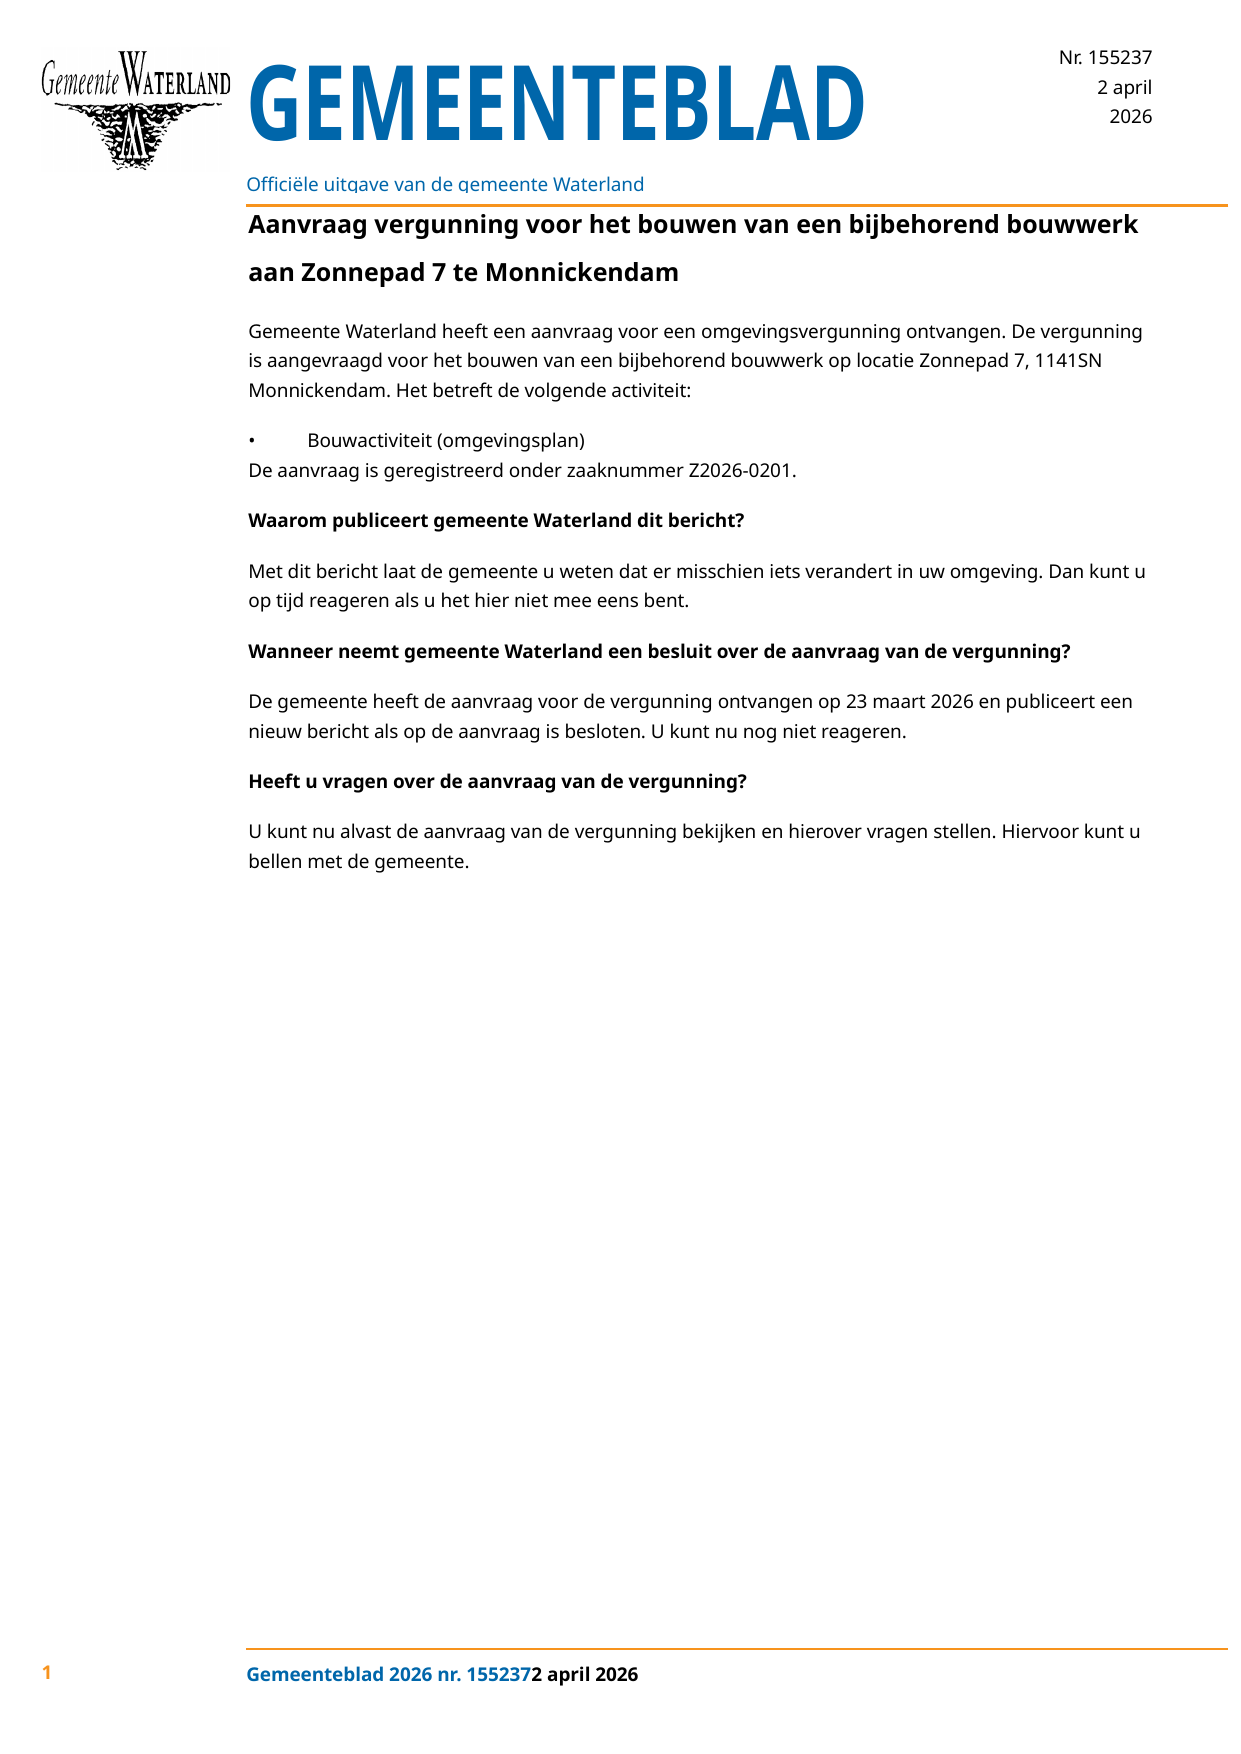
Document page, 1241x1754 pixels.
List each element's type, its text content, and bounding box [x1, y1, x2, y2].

text Gemeente Waterland heeft een aanvraag voor een omgevingsvergunning ontvangen. De vergunning is aangevraagd voor het bouwen van een bijbehorend bouwwerk op locatie Zonnepad 7, 1141SN Monnickendam. Het betreft de volgende activiteit: [248, 318, 1152, 403]
text Waarom publiceert gemeente Waterland dit bericht? [248, 507, 1152, 533]
list Bouwactiviteit (omgevingsplan) [248, 427, 1152, 453]
text De gemeente heeft de aanvraag voor de vergunning ontvangen op 23 maart 2026 en publiceert een nieuw bericht als op de aanvraag is besloten. U kunt nu nog niet reageren. [248, 688, 1152, 744]
text Heeft u vragen over de aanvraag van de vergunning? [248, 768, 1152, 794]
text Wanneer neemt gemeente Waterland een besluit over de aanvraag van de vergunning? [248, 638, 1152, 664]
text Met dit bericht laat de gemeente u weten dat er misschien iets verandert in uw omgeving. Dan kunt u op tijd reageren als u het hier niet mee eens bent. [248, 558, 1152, 613]
text Aanvraag vergunning voor het bouwen van een bijbehorend bouwwerk aan Zonnepad 7 te Monnickendam [248, 207, 1152, 288]
text De aanvraag is geregistreerd onder zaaknummer Z2026-0201. [248, 457, 1152, 483]
text U kunt nu alvast de aanvraag van de vergunning bekijken en hierover vragen stellen. Hiervoor kunt u bellen met de gemeente. [248, 819, 1152, 874]
picture [41, 47, 231, 172]
